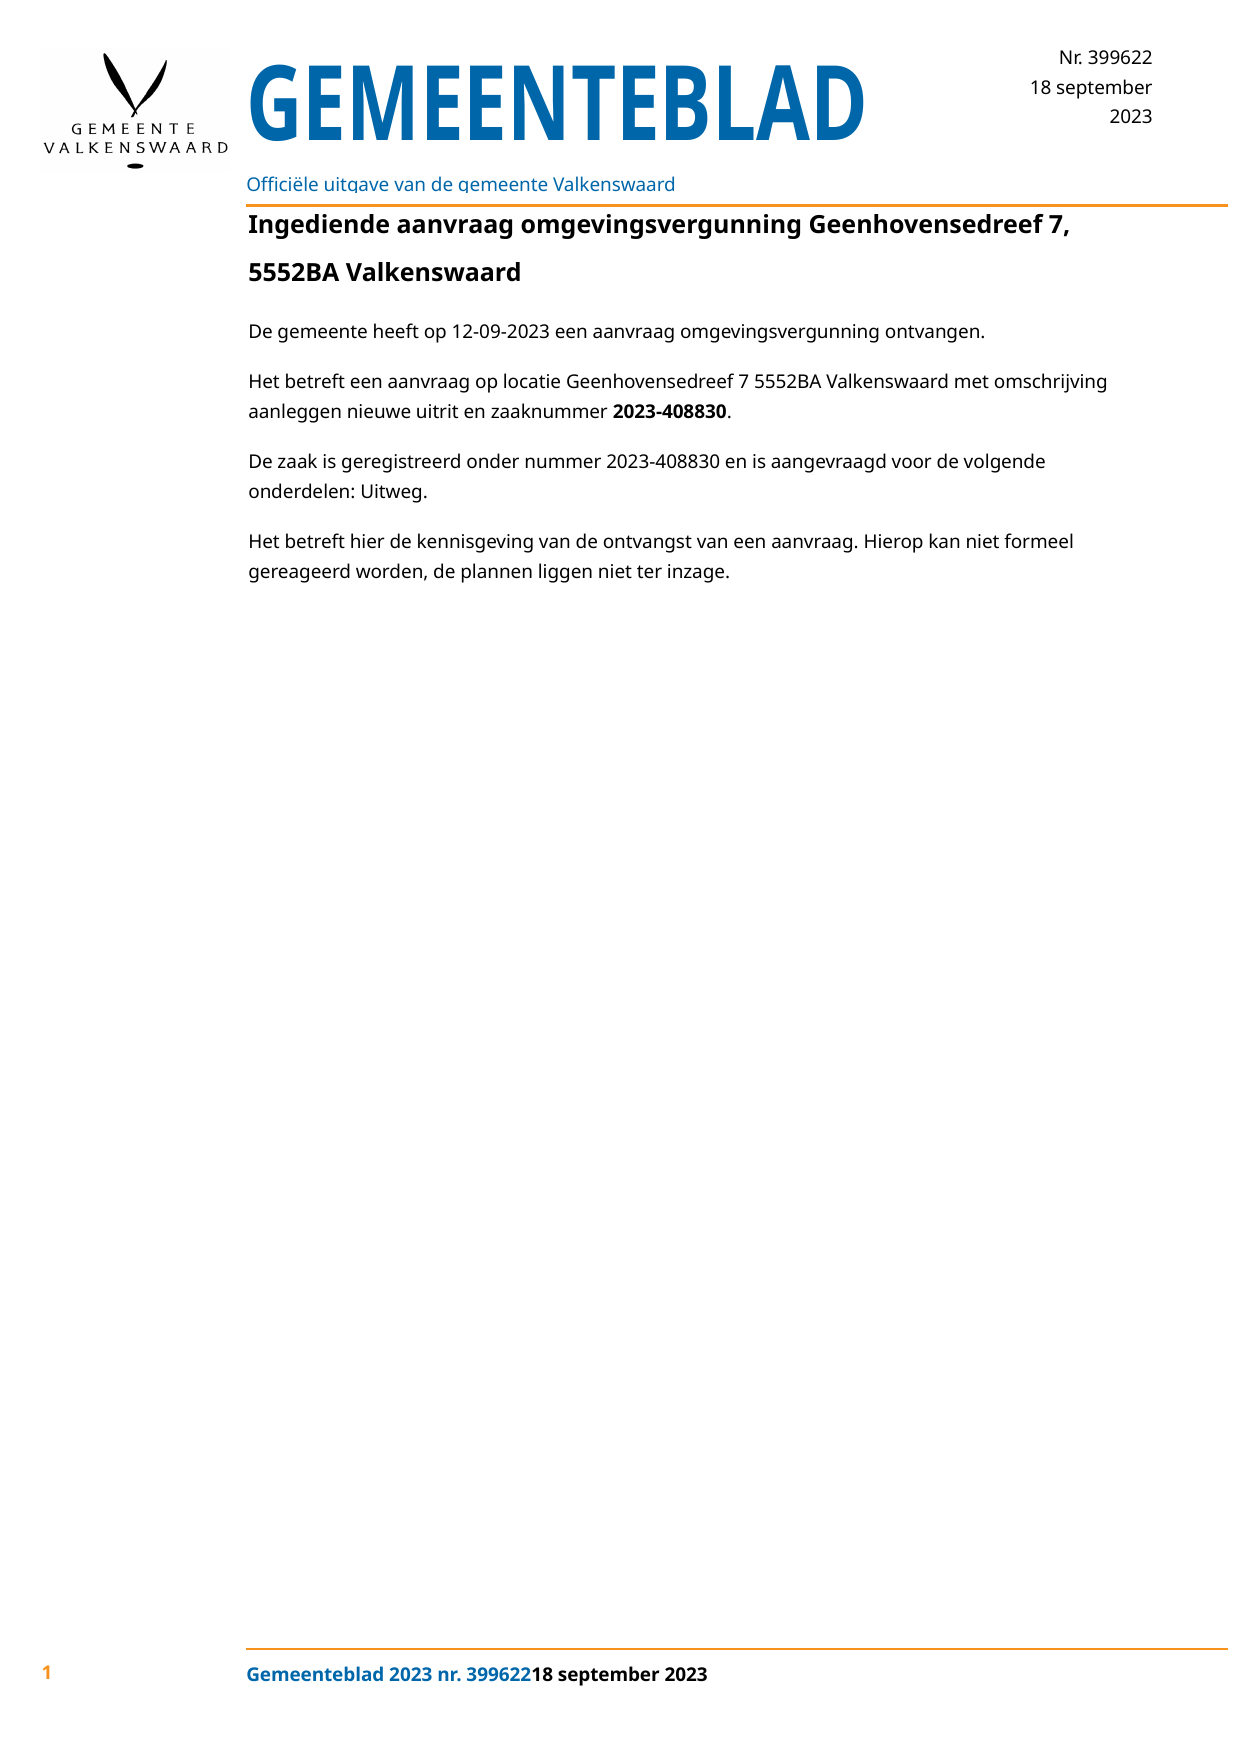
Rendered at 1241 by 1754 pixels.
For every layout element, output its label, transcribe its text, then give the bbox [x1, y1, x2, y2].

text De zaak is geregistreerd onder nummer 2023-408830 en is aangevraagd voor de volgende onderdelen: Uitweg. [248, 448, 1152, 504]
text Het betreft hier de kennisgeving van de ontvangst van een aanvraag. Hierop kan niet formeel gereageerd worden, de plannen liggen niet ter inzage. [248, 528, 1152, 584]
text De gemeente heeft op 12-09-2023 een aanvraag omgevingsvergunning ontvangen. [248, 318, 1152, 344]
picture [41, 47, 231, 172]
text Het betreft een aanvraag op locatie Geenhovensedreef 7 5552BA Valkenswaard met omschrijving aanleggen nieuwe uitrit en zaaknummer 2023-408830. [248, 368, 1152, 424]
text Ingediende aanvraag omgevingsvergunning Geenhovensedreef 7, 5552BA Valkenswaard [248, 207, 1152, 288]
